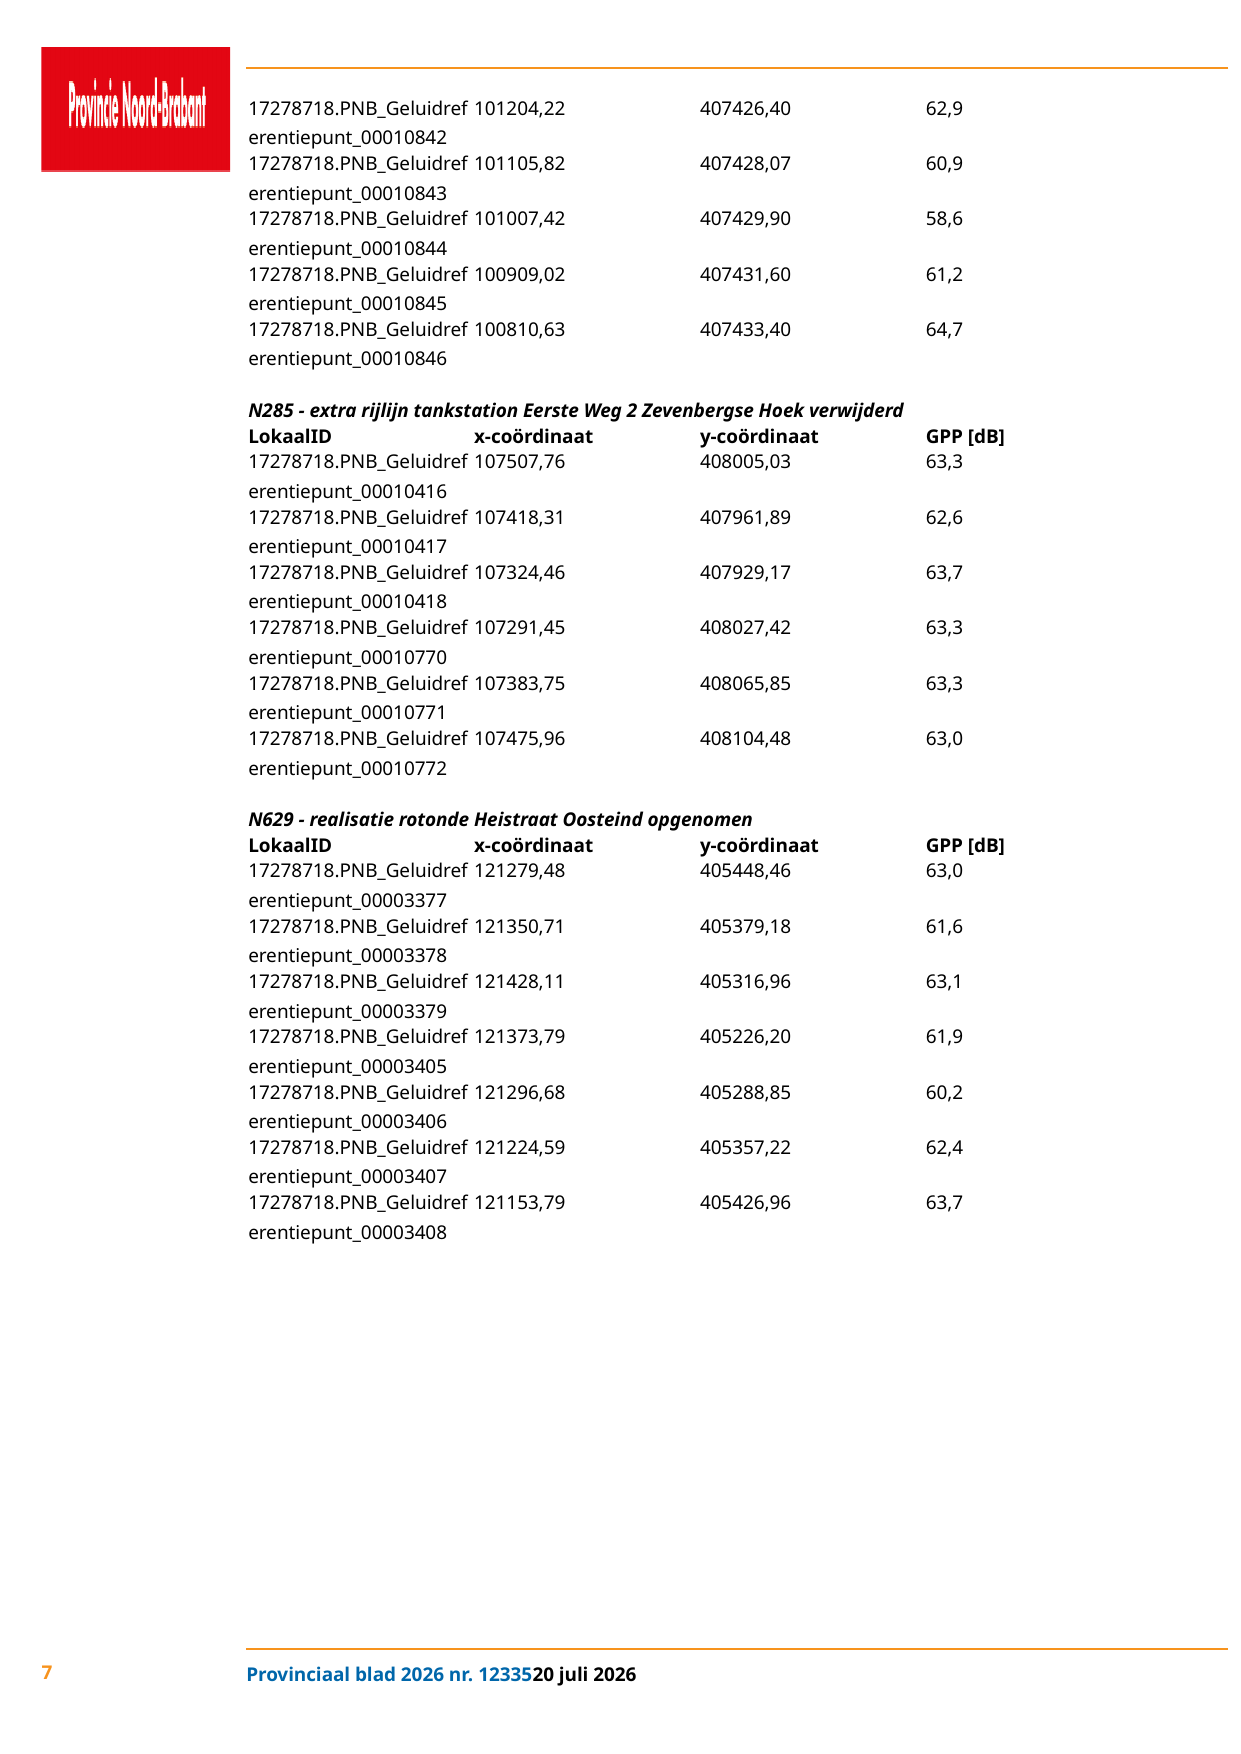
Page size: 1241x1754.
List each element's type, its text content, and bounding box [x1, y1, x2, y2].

table_cell 17278718.PNB_Geluidreferentiepunt_00010844 [248, 205, 474, 261]
table_cell 408027,42 [700, 615, 926, 670]
table_cell 405379,18 [700, 913, 926, 968]
table_cell 17278718.PNB_Geluidreferentiepunt_00010418 [248, 559, 474, 614]
table_cell x-coördinaat [474, 832, 700, 858]
table_cell 17278718.PNB_Geluidreferentiepunt_00010416 [248, 449, 474, 504]
table_cell 61,2 [926, 261, 1152, 316]
table_cell 63,0 [926, 725, 1152, 780]
table_cell 62,9 [926, 95, 1152, 150]
table_cell y-coördinaat [700, 423, 926, 448]
table_cell 407929,17 [700, 559, 926, 614]
table_cell 408104,48 [700, 725, 926, 780]
table_cell 405357,22 [700, 1134, 926, 1189]
table_cell GPP [dB] [926, 423, 1152, 448]
table_cell 101007,42 [474, 205, 700, 261]
table_cell 121296,68 [474, 1079, 700, 1134]
table_cell 63,7 [926, 1190, 1152, 1245]
table_cell 60,9 [926, 150, 1152, 205]
table_cell 17278718.PNB_Geluidreferentiepunt_00003407 [248, 1134, 474, 1189]
table_cell 17278718.PNB_Geluidreferentiepunt_00003379 [248, 968, 474, 1023]
table_cell 61,9 [926, 1024, 1152, 1079]
table_cell 107418,31 [474, 504, 700, 559]
table_cell 63,3 [926, 449, 1152, 504]
table_cell 17278718.PNB_Geluidreferentiepunt_00010843 [248, 150, 474, 205]
table_cell 17278718.PNB_Geluidreferentiepunt_00010770 [248, 615, 474, 670]
table_cell 107383,75 [474, 670, 700, 725]
table_cell 107291,45 [474, 615, 700, 670]
table_cell 121350,71 [474, 913, 700, 968]
table_cell y-coördinaat [700, 832, 926, 858]
table_cell 407429,90 [700, 205, 926, 261]
table_cell 17278718.PNB_Geluidreferentiepunt_00010772 [248, 725, 474, 780]
table_cell 407428,07 [700, 150, 926, 205]
table_cell 121428,11 [474, 968, 700, 1023]
table_cell 100909,02 [474, 261, 700, 316]
table_cell 107507,76 [474, 449, 700, 504]
table_cell 63,1 [926, 968, 1152, 1023]
table_cell 17278718.PNB_Geluidreferentiepunt_00003377 [248, 858, 474, 913]
table_cell 407433,40 [700, 316, 926, 371]
table_cell 405448,46 [700, 858, 926, 913]
table_cell 405316,96 [700, 968, 926, 1023]
table_cell 17278718.PNB_Geluidreferentiepunt_00010846 [248, 316, 474, 371]
table_cell 121224,59 [474, 1134, 700, 1189]
table_cell 17278718.PNB_Geluidreferentiepunt_00003378 [248, 913, 474, 968]
table_cell 405288,85 [700, 1079, 926, 1134]
table_cell 17278718.PNB_Geluidreferentiepunt_00010842 [248, 95, 474, 150]
table_cell 17278718.PNB_Geluidreferentiepunt_00010417 [248, 504, 474, 559]
table_cell 407426,40 [700, 95, 926, 150]
table_cell x-coördinaat [474, 423, 700, 448]
table_cell 63,0 [926, 858, 1152, 913]
table_cell 405226,20 [700, 1024, 926, 1079]
table_cell 407961,89 [700, 504, 926, 559]
table_cell 121373,79 [474, 1024, 700, 1079]
table_cell [248, 371, 1152, 397]
table_cell 408005,03 [700, 449, 926, 504]
table_cell 17278718.PNB_Geluidreferentiepunt_00003405 [248, 1024, 474, 1079]
table_cell GPP [dB] [926, 832, 1152, 858]
table_cell 58,6 [926, 205, 1152, 261]
table_cell 407431,60 [700, 261, 926, 316]
table_cell 121279,48 [474, 858, 700, 913]
table_cell 63,7 [926, 559, 1152, 614]
table_cell [248, 780, 1152, 806]
table_cell 63,3 [926, 615, 1152, 670]
table_cell LokaalID [248, 423, 474, 448]
table_cell 100810,63 [474, 316, 700, 371]
table_cell N285 - extra rijlijn tankstation Eerste Weg 2 Zevenbergse Hoek verwijderd [248, 397, 1152, 423]
table_cell 62,6 [926, 504, 1152, 559]
table_cell 17278718.PNB_Geluidreferentiepunt_00003408 [248, 1190, 474, 1245]
table_cell N629 - realisatie rotonde Heistraat Oosteind opgenomen [248, 806, 1152, 832]
table_cell 101105,82 [474, 150, 700, 205]
table_cell 107324,46 [474, 559, 700, 614]
table_cell 60,2 [926, 1079, 1152, 1134]
table_cell 17278718.PNB_Geluidreferentiepunt_00003406 [248, 1079, 474, 1134]
table_cell 63,3 [926, 670, 1152, 725]
table_cell 408065,85 [700, 670, 926, 725]
picture [41, 47, 231, 172]
table_cell 107475,96 [474, 725, 700, 780]
table_cell 17278718.PNB_Geluidreferentiepunt_00010845 [248, 261, 474, 316]
table_cell 17278718.PNB_Geluidreferentiepunt_00010771 [248, 670, 474, 725]
table_cell LokaalID [248, 832, 474, 858]
table_cell 121153,79 [474, 1190, 700, 1245]
table_cell 405426,96 [700, 1190, 926, 1245]
table_cell 64,7 [926, 316, 1152, 371]
table_cell 62,4 [926, 1134, 1152, 1189]
table_cell 101204,22 [474, 95, 700, 150]
table_cell 61,6 [926, 913, 1152, 968]
